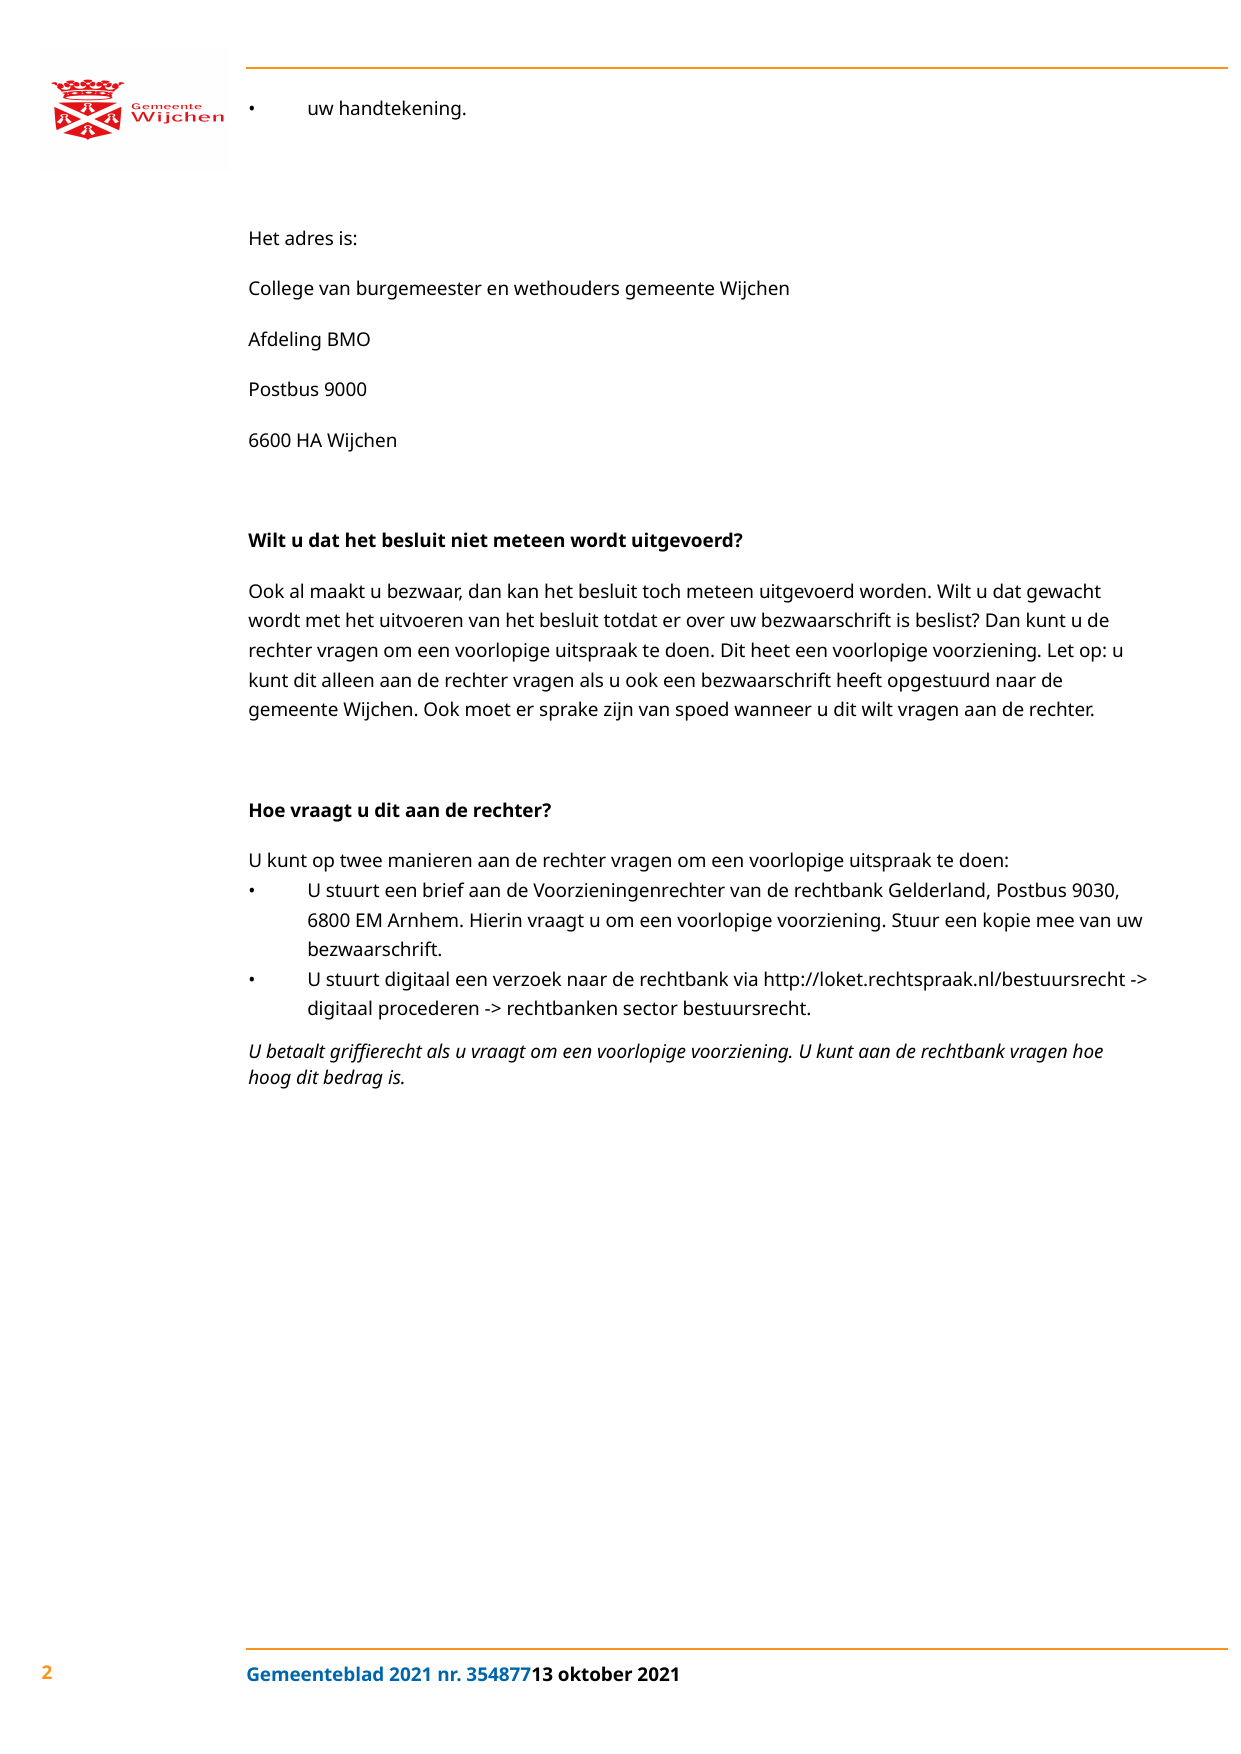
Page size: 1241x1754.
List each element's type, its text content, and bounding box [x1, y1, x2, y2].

list uw handtekening. [248, 95, 1152, 121]
text Wilt u dat het besluit niet meteen wordt uitgevoerd? [248, 528, 1152, 553]
text Het adres is: [248, 225, 1152, 251]
text Postbus 9000 [248, 376, 1152, 402]
text Ook al maakt u bezwaar, dan kan het besluit toch meteen uitgevoerd worden. Wilt u dat gewacht wordt met het uitvoeren van het besluit totdat er over uw bezwaarschrift is beslist? Dan kunt u de rechter vragen om een voorlopige uitspraak te doen. Dit heet een voorlopige voorziening. Let op: u kunt dit alleen aan de rechter vragen als u ook een bezwaarschrift heeft opgestuurd naar de gemeente Wijchen. Ook moet er sprake zijn van spoed wanneer u dit wilt vragen aan de rechter. [248, 578, 1152, 722]
text Hoe vraagt u dit aan de rechter? [248, 797, 1152, 823]
text U betaalt griffierecht als u vraagt om een voorlopige voorziening. U kunt aan de rechtbank vragen hoe hoog dit bedrag is. [248, 1039, 1152, 1090]
text U kunt op twee manieren aan de rechter vragen om een voorlopige uitspraak te doen: [248, 848, 1152, 873]
text Afdeling BMO [248, 326, 1152, 352]
text 6600 HA Wijchen [248, 427, 1152, 453]
picture [41, 47, 231, 172]
text College van burgemeester en wethouders gemeente Wijchen [248, 276, 1152, 301]
list U stuurt digitaal een verzoek naar de rechtbank via http://loket.rechtspraak.nl/bestuursrecht -> digitaal procederen -> rechtbanken sector bestuursrecht. [248, 966, 1152, 1021]
list U stuurt een brief aan de Voorzieningenrechter van de rechtbank Gelderland, Postbus 9030, 6800 EM Arnhem. Hierin vraagt u om een voorlopige voorziening. Stuur een kopie mee van uw bezwaarschrift. [248, 877, 1152, 962]
